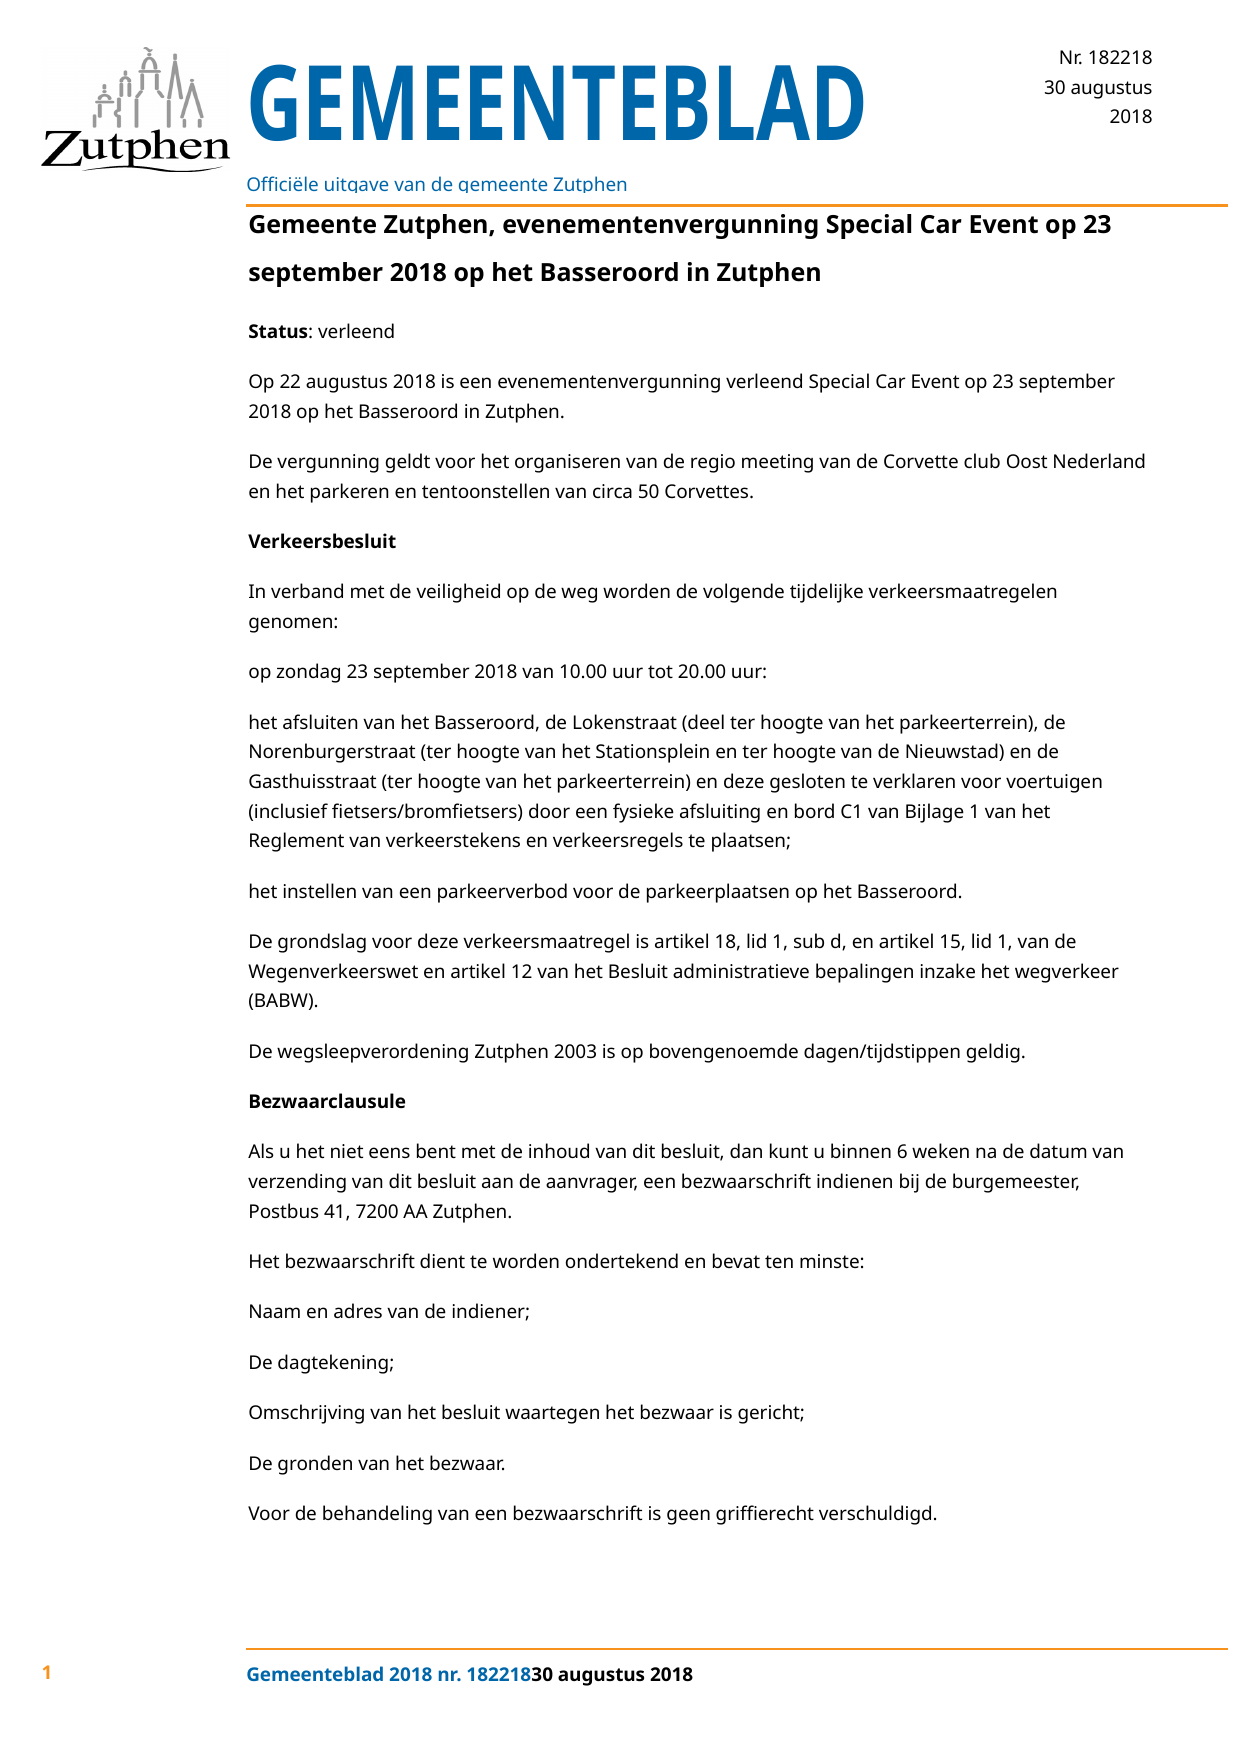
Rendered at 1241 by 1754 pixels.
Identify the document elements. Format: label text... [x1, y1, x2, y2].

text Omschrijving van het besluit waartegen het bezwaar is gericht; [248, 1399, 1152, 1425]
text op zondag 23 september 2018 van 10.00 uur tot 20.00 uur: [248, 659, 1152, 684]
text De gronden van het bezwaar. [248, 1450, 1152, 1476]
text De dagtekening; [248, 1349, 1152, 1375]
text Als u het niet eens bent met de inhoud van dit besluit, dan kunt u binnen 6 weken na de datum van verzending van dit besluit aan de aanvrager, een bezwaarschrift indienen bij de burgemeester, Postbus 41, 7200 AA Zutphen. [248, 1139, 1152, 1224]
text De vergunning geldt voor het organiseren van de regio meeting van de Corvette club Oost Nederland en het parkeren en tentoonstellen van circa 50 Corvettes. [248, 448, 1152, 504]
text het afsluiten van het Basseroord, de Lokenstraat (deel ter hoogte van het parkeerterrein), de Norenburgerstraat (ter hoogte van het Stationsplein en ter hoogte van de Nieuwstad) en de Gasthuisstraat (ter hoogte van het parkeerterrein) en deze gesloten te verklaren voor voertuigen (inclusief fietsers/bromfietsers) door een fysieke afsluiting en bord C1 van Bijlage 1 van het Reglement van verkeerstekens en verkeersregels te plaatsen; [248, 709, 1152, 853]
text Naam en adres van de indiener; [248, 1299, 1152, 1324]
text Verkeersbesluit [248, 528, 1152, 554]
text Gemeente Zutphen, evenementenvergunning Special Car Event op 23 september 2018 op het Basseroord in Zutphen [248, 207, 1152, 288]
text Het bezwaarschrift dient te worden ondertekend en bevat ten minste: [248, 1248, 1152, 1274]
text het instellen van een parkeerverbod voor de parkeerplaatsen op het Basseroord. [248, 878, 1152, 904]
text In verband met de veiligheid op de weg worden de volgende tijdelijke verkeersmaatregelen genomen: [248, 579, 1152, 634]
text Op 22 augustus 2018 is een evenementenvergunning verleend Special Car Event op 23 september 2018 op het Basseroord in Zutphen. [248, 368, 1152, 424]
text Status: verleend [248, 318, 1152, 344]
text Voor de behandeling van een bezwaarschrift is geen griffierecht verschuldigd. [248, 1500, 1152, 1526]
text De grondslag voor deze verkeersmaatregel is artikel 18, lid 1, sub d, en artikel 15, lid 1, van de Wegenverkeerswet en artikel 12 van het Besluit administratieve bepalingen inzake het wegverkeer (BABW). [248, 928, 1152, 1013]
text De wegsleepverordening Zutphen 2003 is op bovengenoemde dagen/tijdstippen geldig. [248, 1038, 1152, 1064]
text Bezwaarclausule [248, 1088, 1152, 1114]
picture [41, 47, 231, 172]
